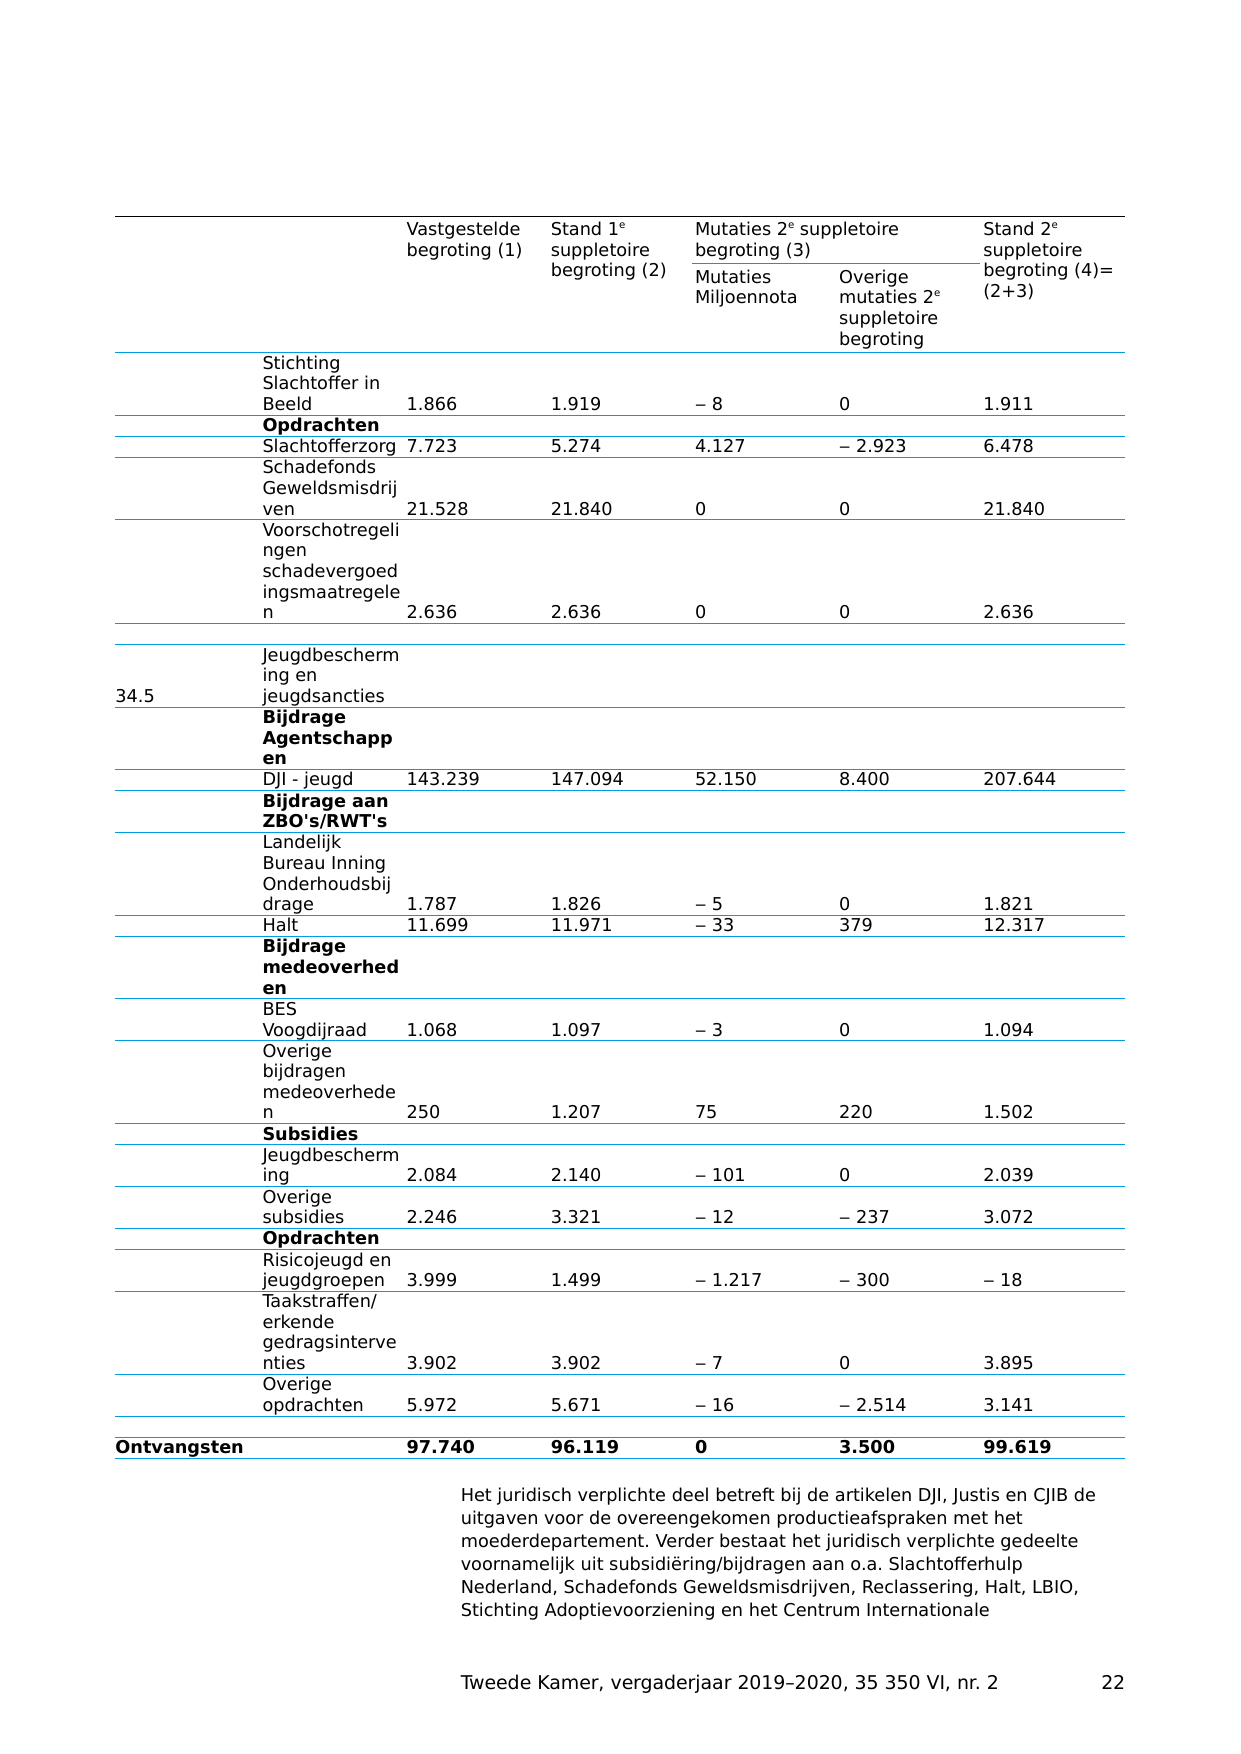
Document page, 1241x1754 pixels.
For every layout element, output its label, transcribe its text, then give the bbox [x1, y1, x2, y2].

table_cell [115, 999, 259, 1040]
table_cell 2.636 [980, 520, 1125, 623]
table_cell ‒ 3 [692, 999, 836, 1040]
table_cell Overige bijdragen medeoverheden [259, 1041, 403, 1123]
table_cell [404, 937, 548, 998]
table_cell 147.094 [548, 770, 692, 790]
table_cell Stand 2e suppletoire begroting (4)= (2+3) [980, 217, 1125, 352]
table_cell 11.971 [548, 916, 692, 936]
table_cell ‒ 7 [692, 1292, 836, 1374]
table_cell 1.787 [404, 833, 548, 915]
table_cell 6.478 [980, 437, 1125, 457]
table_cell ‒ 8 [692, 353, 836, 414]
table_cell [692, 416, 836, 436]
table_cell ‒ 16 [692, 1375, 836, 1416]
table_cell 5.671 [548, 1375, 692, 1416]
table_cell ‒ 2.514 [836, 1375, 980, 1416]
table_cell [692, 1124, 836, 1144]
table_cell [836, 624, 980, 644]
table_cell [548, 416, 692, 436]
table_cell 1.911 [980, 353, 1125, 414]
table_cell [980, 791, 1125, 832]
table_cell [548, 1124, 692, 1144]
table_cell 4.127 [692, 437, 836, 457]
table_cell 0 [836, 1145, 980, 1186]
table_cell [980, 1229, 1125, 1249]
table_cell 3.141 [980, 1375, 1125, 1416]
table_cell 0 [836, 999, 980, 1040]
table_cell Bijdrage aan ZBO's/RWT's [259, 791, 403, 832]
table_cell [404, 708, 548, 769]
table_cell [115, 1250, 259, 1291]
table_cell 1.094 [980, 999, 1125, 1040]
table_cell 3.902 [404, 1292, 548, 1374]
table_cell ‒ 33 [692, 916, 836, 936]
table_cell 1.207 [548, 1041, 692, 1123]
table_cell Halt [259, 916, 403, 936]
table_cell 5.274 [548, 437, 692, 457]
table_cell [115, 791, 259, 832]
table_cell ‒ 1.217 [692, 1250, 836, 1291]
table_cell 379 [836, 916, 980, 936]
table_cell 0 [692, 520, 836, 623]
table_cell 250 [404, 1041, 548, 1123]
table_cell [836, 416, 980, 436]
table_cell [115, 916, 259, 936]
table_cell [115, 624, 259, 644]
table_cell [115, 708, 259, 769]
table_cell 207.644 [980, 770, 1125, 790]
table_cell 2.636 [404, 520, 548, 623]
table_cell ‒ 5 [692, 833, 836, 915]
table_cell DJI - jeugd [259, 770, 403, 790]
table_cell 12.317 [980, 916, 1125, 936]
table_cell 0 [836, 520, 980, 623]
table_cell [115, 833, 259, 915]
table_cell 0 [836, 458, 980, 519]
table_cell [548, 645, 692, 706]
table_cell 0 [836, 1292, 980, 1374]
table_cell [115, 217, 259, 352]
table_cell 2.039 [980, 1145, 1125, 1186]
table_cell [115, 1145, 259, 1186]
table_cell [115, 770, 259, 790]
table_cell [692, 1417, 836, 1437]
table_cell [115, 937, 259, 998]
table_cell [115, 353, 259, 414]
table_cell [115, 1187, 259, 1228]
table_cell [115, 1041, 259, 1123]
table_cell 52.150 [692, 770, 836, 790]
table_cell Jeugdbescherming [259, 1145, 403, 1186]
table_cell Stichting Slachtoffer in Beeld [259, 353, 403, 414]
table_cell [548, 937, 692, 998]
table_cell [548, 1417, 692, 1437]
table_cell [836, 1229, 980, 1249]
table_cell BES Voogdijraad [259, 999, 403, 1040]
table_cell Ontvangsten [115, 1438, 259, 1458]
table_cell ‒ 18 [980, 1250, 1125, 1291]
table_cell 21.840 [980, 458, 1125, 519]
table_cell Opdrachten [259, 1229, 403, 1249]
text Het juridisch verplichte deel betreft bij de artikelen DJI, Justis en CJIB de uitgaven voor de overeengekomen productieafspraken met het moederdepartement. Verder bestaat het juridisch verplichte gedeelte voornamelijk uit subsidiëring/bijdragen aan o.a. Slachtofferhulp Nederland, Schadefonds Geweldsmisdrijven, Reclassering, Halt, LBIO, Stichting Adoptievoorziening en het Centrum Internationale [461, 1483, 1125, 1621]
table_cell [404, 624, 548, 644]
table_cell 220 [836, 1041, 980, 1123]
table_cell 96.119 [548, 1438, 692, 1458]
table_header Tabel 6 Budgettaire gevolgen van beleid artikel 34 (bedragen x € 1.000) [115, 191, 1125, 216]
table_cell Subsidies [259, 1124, 403, 1144]
table_cell 0 [692, 1438, 836, 1458]
table_cell 1.502 [980, 1041, 1125, 1123]
table_cell [836, 645, 980, 706]
table_cell [836, 937, 980, 998]
table_cell [115, 458, 259, 519]
table_cell [259, 1438, 403, 1458]
table_cell [548, 1229, 692, 1249]
table_cell [115, 1375, 259, 1416]
table_cell 2.636 [548, 520, 692, 623]
table_cell [404, 1229, 548, 1249]
table_cell Mutaties 2e suppletoire begroting (3) [692, 217, 980, 263]
table_cell 1.919 [548, 353, 692, 414]
table_cell [548, 791, 692, 832]
table_cell 0 [836, 833, 980, 915]
table_cell Mutaties Miljoennota [692, 264, 836, 352]
table_cell 97.740 [404, 1438, 548, 1458]
table_cell 11.699 [404, 916, 548, 936]
table_cell 3.072 [980, 1187, 1125, 1228]
table_cell 1.826 [548, 833, 692, 915]
table_cell 1.499 [548, 1250, 692, 1291]
table_cell [692, 624, 836, 644]
table_cell [404, 1417, 548, 1437]
table_cell 2.246 [404, 1187, 548, 1228]
table_cell [404, 645, 548, 706]
table_cell [692, 645, 836, 706]
table_cell 2.084 [404, 1145, 548, 1186]
table_cell [692, 1229, 836, 1249]
table_cell [548, 708, 692, 769]
table_cell [836, 1124, 980, 1144]
table_cell 21.840 [548, 458, 692, 519]
table_cell Landelijk Bureau Inning Onderhoudsbijdrage [259, 833, 403, 915]
table_cell [980, 645, 1125, 706]
table_cell 7.723 [404, 437, 548, 457]
table_cell 1.068 [404, 999, 548, 1040]
table_cell [259, 217, 403, 352]
table_cell Stand 1e suppletoire begroting (2) [548, 217, 692, 352]
table_cell 5.972 [404, 1375, 548, 1416]
table_cell 143.239 [404, 770, 548, 790]
table_cell [115, 1292, 259, 1374]
table_cell [836, 1417, 980, 1437]
table_cell [404, 416, 548, 436]
table_cell Vastgestelde begroting (1) [404, 217, 548, 352]
table_cell [548, 624, 692, 644]
table_cell ‒ 2.923 [836, 437, 980, 457]
table_cell ‒ 101 [692, 1145, 836, 1186]
table_cell 34.5 [115, 645, 259, 706]
table_cell Overige mutaties 2e suppletoire begroting [836, 264, 980, 352]
table_cell 0 [836, 353, 980, 414]
table_cell [980, 937, 1125, 998]
table_cell [980, 416, 1125, 436]
table_cell 3.500 [836, 1438, 980, 1458]
table_cell 75 [692, 1041, 836, 1123]
table_cell [980, 1124, 1125, 1144]
table_cell [259, 624, 403, 644]
table_cell [404, 791, 548, 832]
table_cell Overige opdrachten [259, 1375, 403, 1416]
table_cell [836, 708, 980, 769]
table_cell Bijdrage medeoverheden [259, 937, 403, 998]
table_cell [115, 416, 259, 436]
table_cell [836, 791, 980, 832]
table_cell [115, 437, 259, 457]
table_cell Schadefonds Geweldsmisdrijven [259, 458, 403, 519]
table_cell [980, 624, 1125, 644]
table_cell 99.619 [980, 1438, 1125, 1458]
table_cell [692, 937, 836, 998]
table_cell [115, 1124, 259, 1144]
table_cell [115, 1229, 259, 1249]
table_cell Opdrachten [259, 416, 403, 436]
table_cell [115, 520, 259, 623]
table_cell 1.097 [548, 999, 692, 1040]
table_cell Slachtofferzorg [259, 437, 403, 457]
table_cell 1.821 [980, 833, 1125, 915]
table_cell Jeugdbescherming en jeugdsancties [259, 645, 403, 706]
table_cell 3.321 [548, 1187, 692, 1228]
table_cell 3.902 [548, 1292, 692, 1374]
table_cell [980, 1417, 1125, 1437]
table_cell 2.140 [548, 1145, 692, 1186]
table_cell Overige subsidies [259, 1187, 403, 1228]
table_cell Risicojeugd en jeugdgroepen [259, 1250, 403, 1291]
table_cell 8.400 [836, 770, 980, 790]
table_cell [692, 708, 836, 769]
table_cell Taakstraffen/erkende gedragsinterventies [259, 1292, 403, 1374]
table_cell ‒ 12 [692, 1187, 836, 1228]
table_cell [115, 1417, 259, 1437]
table_cell 3.999 [404, 1250, 548, 1291]
table_cell ‒ 237 [836, 1187, 980, 1228]
table_cell 1.866 [404, 353, 548, 414]
table_cell [980, 708, 1125, 769]
table_cell [404, 1124, 548, 1144]
table_cell [692, 791, 836, 832]
table_cell 3.895 [980, 1292, 1125, 1374]
table_cell 0 [692, 458, 836, 519]
table_cell 21.528 [404, 458, 548, 519]
table_cell Bijdrage Agentschappen [259, 708, 403, 769]
table_cell [259, 1417, 403, 1437]
table_cell ‒ 300 [836, 1250, 980, 1291]
table_cell Voorschotregelingen schadevergoedingsmaatregelen [259, 520, 403, 623]
